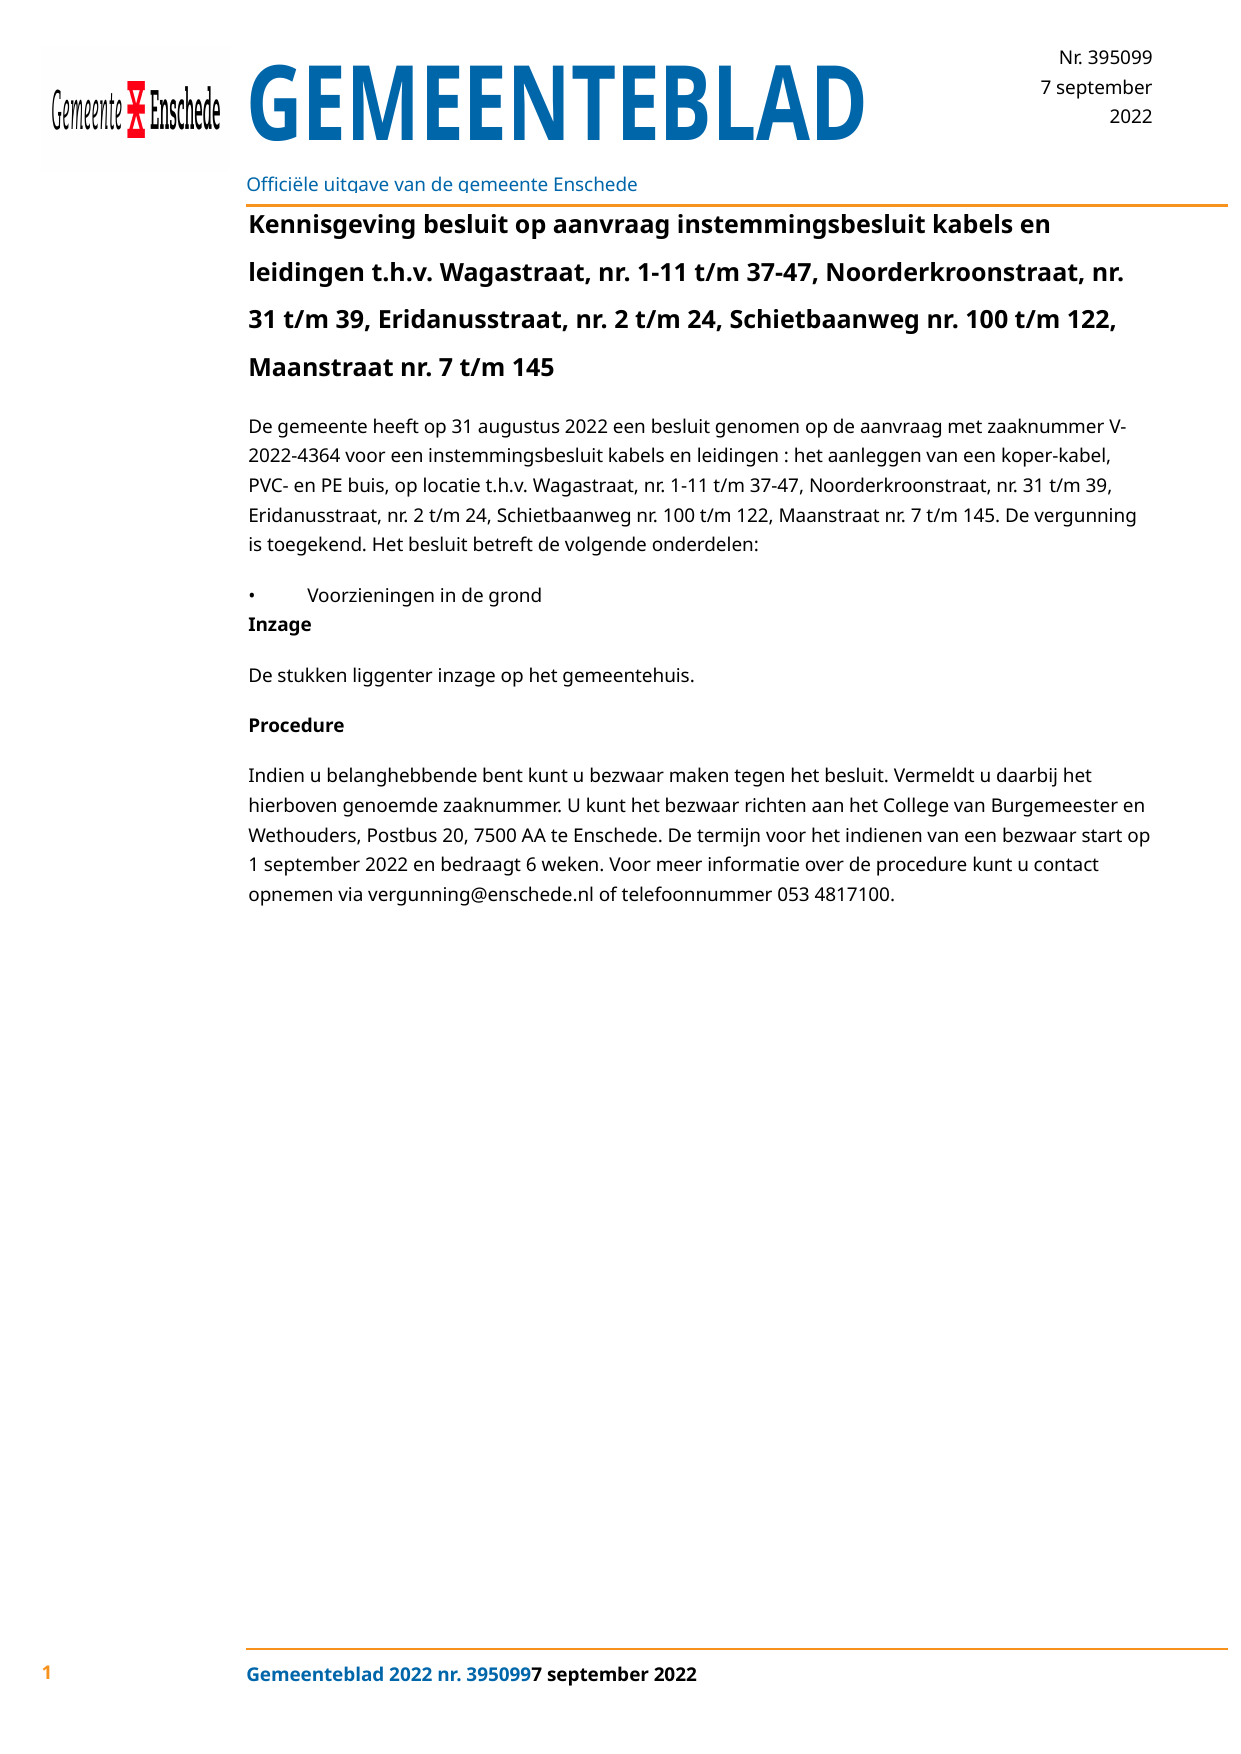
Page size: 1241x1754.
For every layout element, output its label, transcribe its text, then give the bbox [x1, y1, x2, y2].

list Voorzieningen in de grond [248, 582, 1152, 608]
text Indien u belanghebbende bent kunt u bezwaar maken tegen het besluit. Vermeldt u daarbij het hierboven genoemde zaaknummer. U kunt het bezwaar richten aan het College van Burgemees­ter en Wethouders, Postbus 20, 7500 AA te Enschede. De termijn voor het indienen van een bezwaar start op 1 september 2022 en bedraagt 6 weken. Voor meer informatie over de procedure kunt u contact opnemen via vergunning@enschede.nl of telefoonnummer 053 4817100. [248, 763, 1152, 907]
text De stukken liggenter inzage op het gemeentehuis. [248, 662, 1152, 688]
text De gemeente heeft op 31 augustus 2022 een besluit genomen op de aanvraag met zaaknummer V-2022-4364 voor een instemmingsbesluit kabels en leidingen : het aanleggen van een koper-kabel, PVC- en PE buis, op locatie t.h.v. Wagastraat, nr. 1-11 t/m 37-47, Noorderkroonstraat, nr. 31 t/m 39, Eridanusstraat, nr. 2 t/m 24, Schietbaanweg nr. 100 t/m 122, Maanstraat nr. 7 t/m 145. De vergunning is toegekend. Het besluit betreft de volgende onderdelen: [248, 413, 1152, 557]
text Procedure [248, 712, 1152, 738]
text Inzage [248, 611, 1152, 637]
text Kennisgeving besluit op aanvraag instemmingsbesluit kabels en leidingen t.h.v. Wagastraat, nr. 1-11 t/m 37-47, Noorderkroonstraat, nr. 31 t/m 39, Eridanusstraat, nr. 2 t/m 24, Schietbaanweg nr. 100 t/m 122, Maanstraat nr. 7 t/m 145 [248, 207, 1152, 384]
picture [41, 47, 231, 172]
